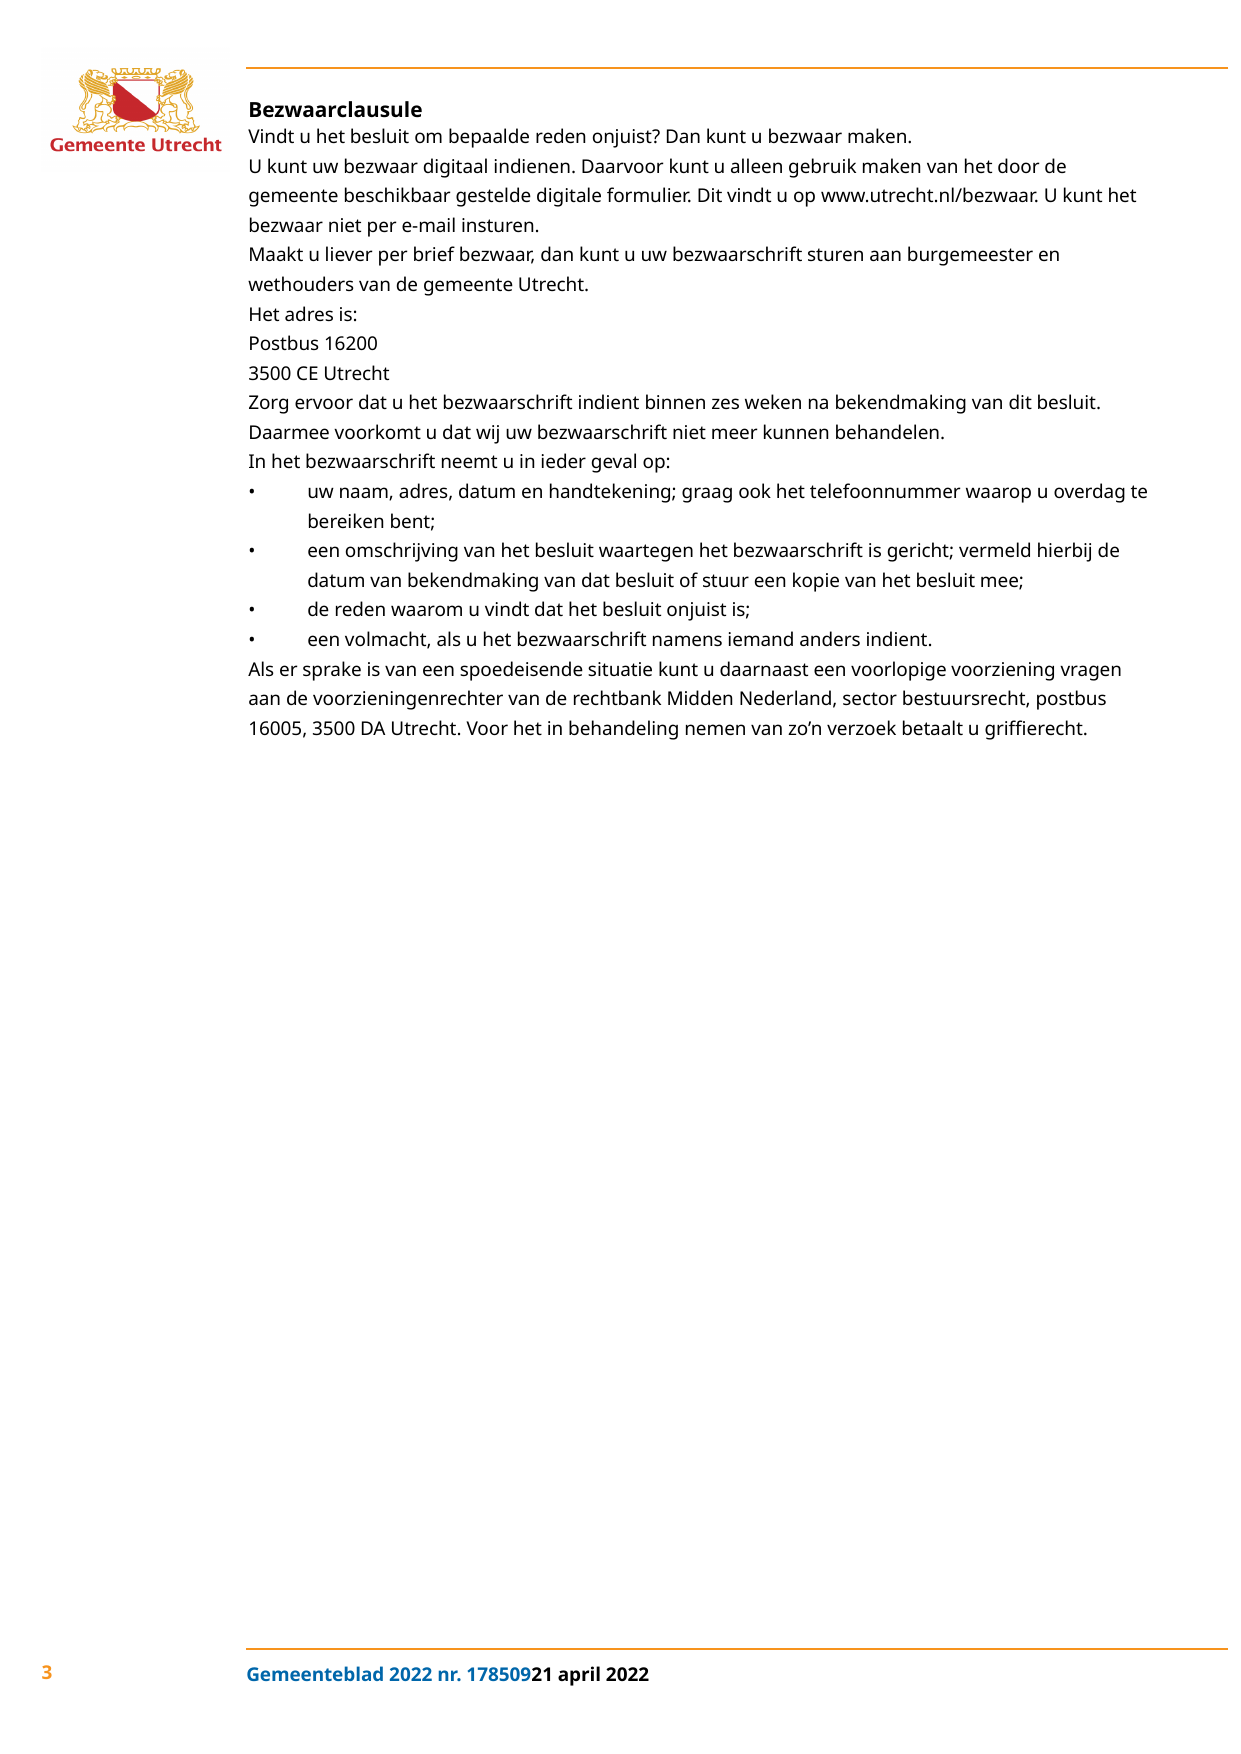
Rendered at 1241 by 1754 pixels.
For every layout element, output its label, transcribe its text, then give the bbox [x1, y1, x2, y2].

text Maakt u liever per brief bezwaar, dan kunt u uw bezwaarschrift sturen aan burgemeester en wethouders van de gemeente Utrecht. [248, 242, 1152, 297]
picture [41, 47, 231, 172]
text Bezwaarclausule [248, 95, 1152, 123]
text Het adres is: [248, 301, 1152, 327]
list een volmacht, als u het bezwaarschrift namens iemand anders indient. [248, 626, 1152, 652]
text In het bezwaarschrift neemt u in ieder geval op: [248, 449, 1152, 474]
text U kunt uw bezwaar digitaal indienen. Daarvoor kunt u alleen gebruik maken van het door de gemeente beschikbaar gestelde digitale formulier. Dit vindt u op www.utrecht.nl/bezwaar. U kunt het bezwaar niet per e-mail insturen. [248, 153, 1152, 238]
list de reden waarom u vindt dat het besluit onjuist is; [248, 597, 1152, 622]
list een omschrijving van het besluit waartegen het bezwaarschrift is gericht; vermeld hierbij de datum van bekendmaking van dat besluit of stuur een kopie van het besluit mee; [248, 537, 1152, 593]
text Als er sprake is van een spoedeisende situatie kunt u daarnaast een voorlopige voorziening vragen aan de voorzieningenrechter van de rechtbank Midden Nederland, sector bestuursrecht, postbus 16005, 3500 DA Utrecht. Voor het in behandeling nemen van zo’n verzoek betaalt u griffierecht. [248, 656, 1152, 741]
text Zorg ervoor dat u het bezwaarschrift indient binnen zes weken na bekendmaking van dit besluit. Daarmee voorkomt u dat wij uw bezwaarschrift niet meer kunnen behandelen. [248, 389, 1152, 445]
list uw naam, adres, datum en handtekening; graag ook het telefoonnummer waarop u overdag te bereiken bent; [248, 478, 1152, 534]
text Vindt u het besluit om bepaalde reden onjuist? Dan kunt u bezwaar maken. [248, 123, 1152, 149]
text 3500 CE Utrecht [248, 360, 1152, 386]
text Postbus 16200 [248, 330, 1152, 356]
